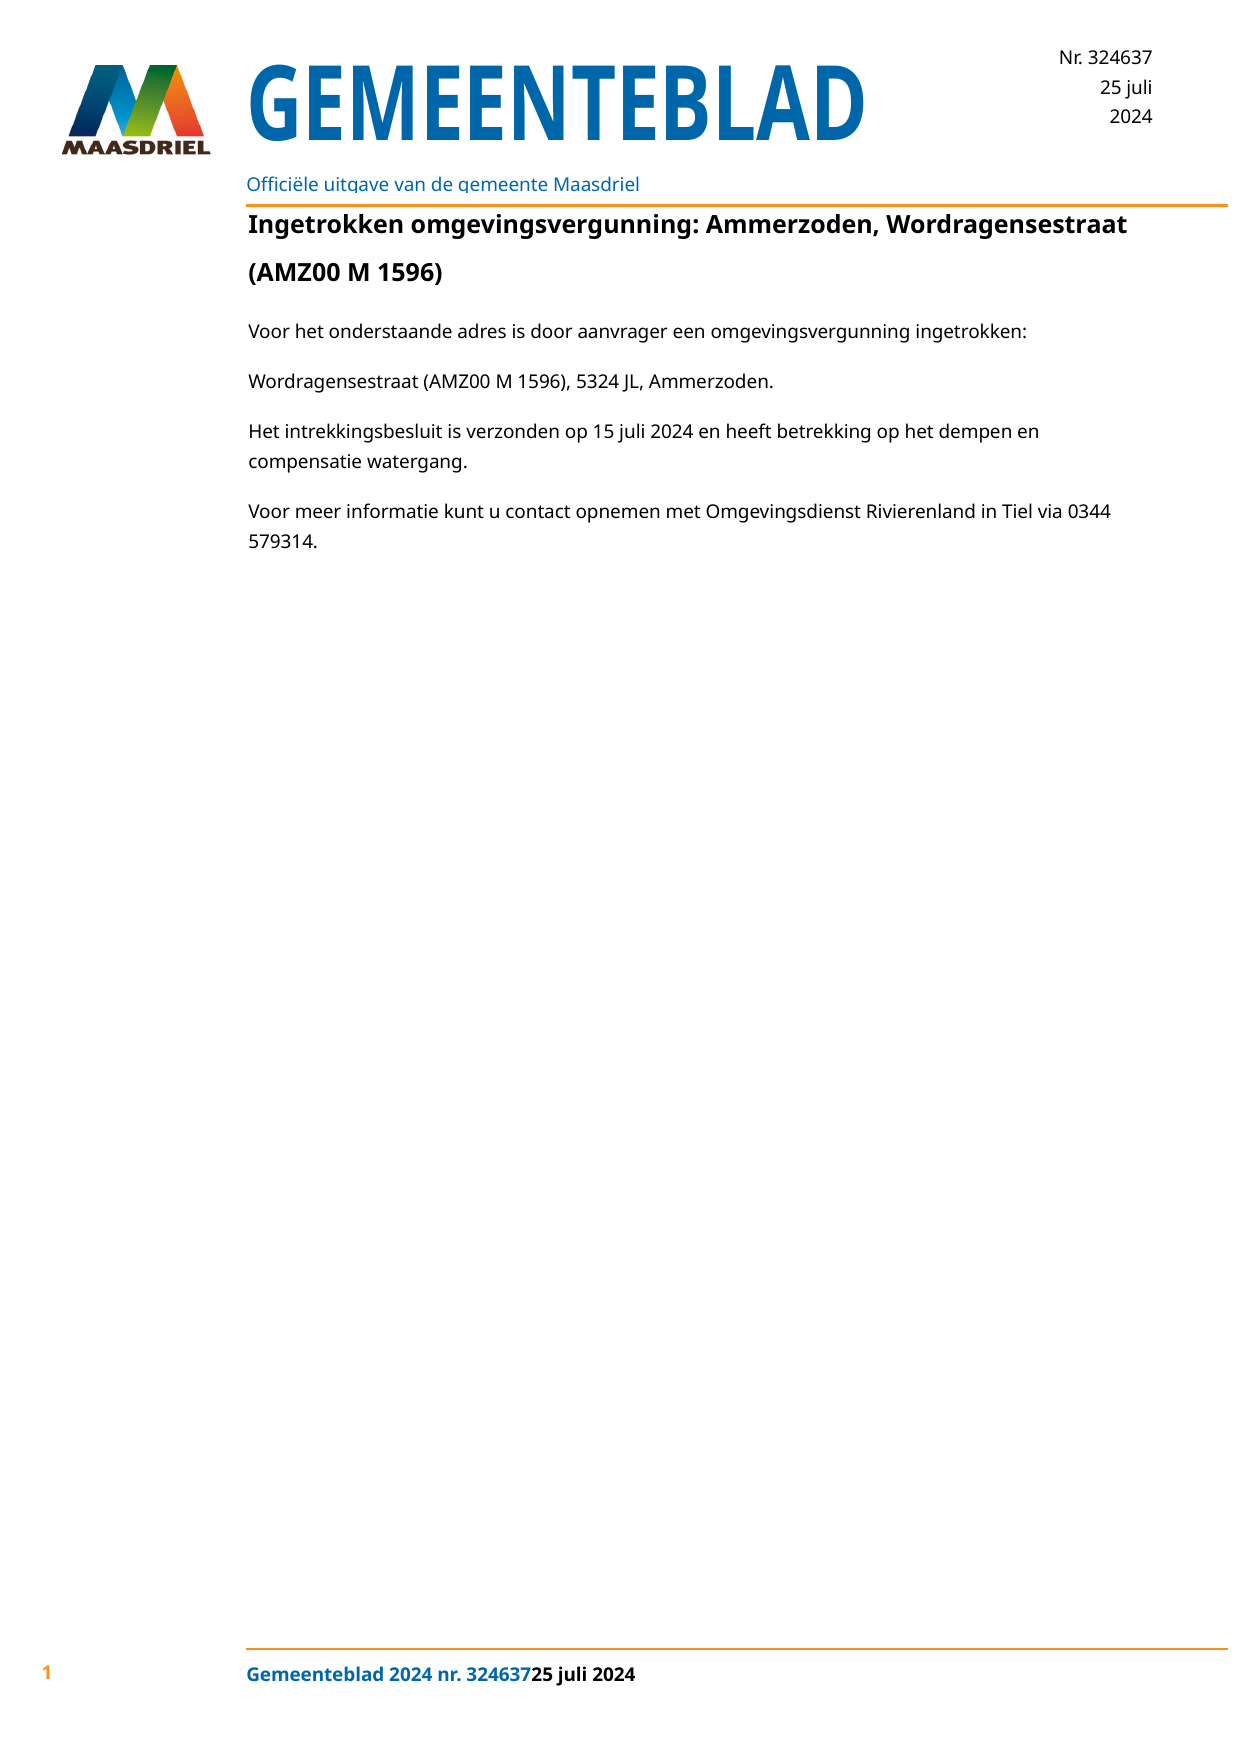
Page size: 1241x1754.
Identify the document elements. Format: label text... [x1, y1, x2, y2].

text Voor meer informatie kunt u contact opnemen met Omgevingsdienst Rivierenland in Tiel via 0344 579314. [248, 499, 1152, 554]
text Ingetrokken omgevingsvergunning: Ammerzoden, Wordragensestraat (AMZ00 M 1596) [248, 207, 1152, 288]
text Voor het onderstaande adres is door aanvrager een omgevingsvergunning ingetrokken: [248, 318, 1152, 344]
text Wordragensestraat (AMZ00 M 1596), 5324 JL, Ammerzoden. [248, 368, 1152, 394]
picture [41, 47, 231, 172]
text Het intrekkingsbesluit is verzonden op 15 juli 2024 en heeft betrekking op het dempen en compensatie watergang. [248, 419, 1152, 474]
